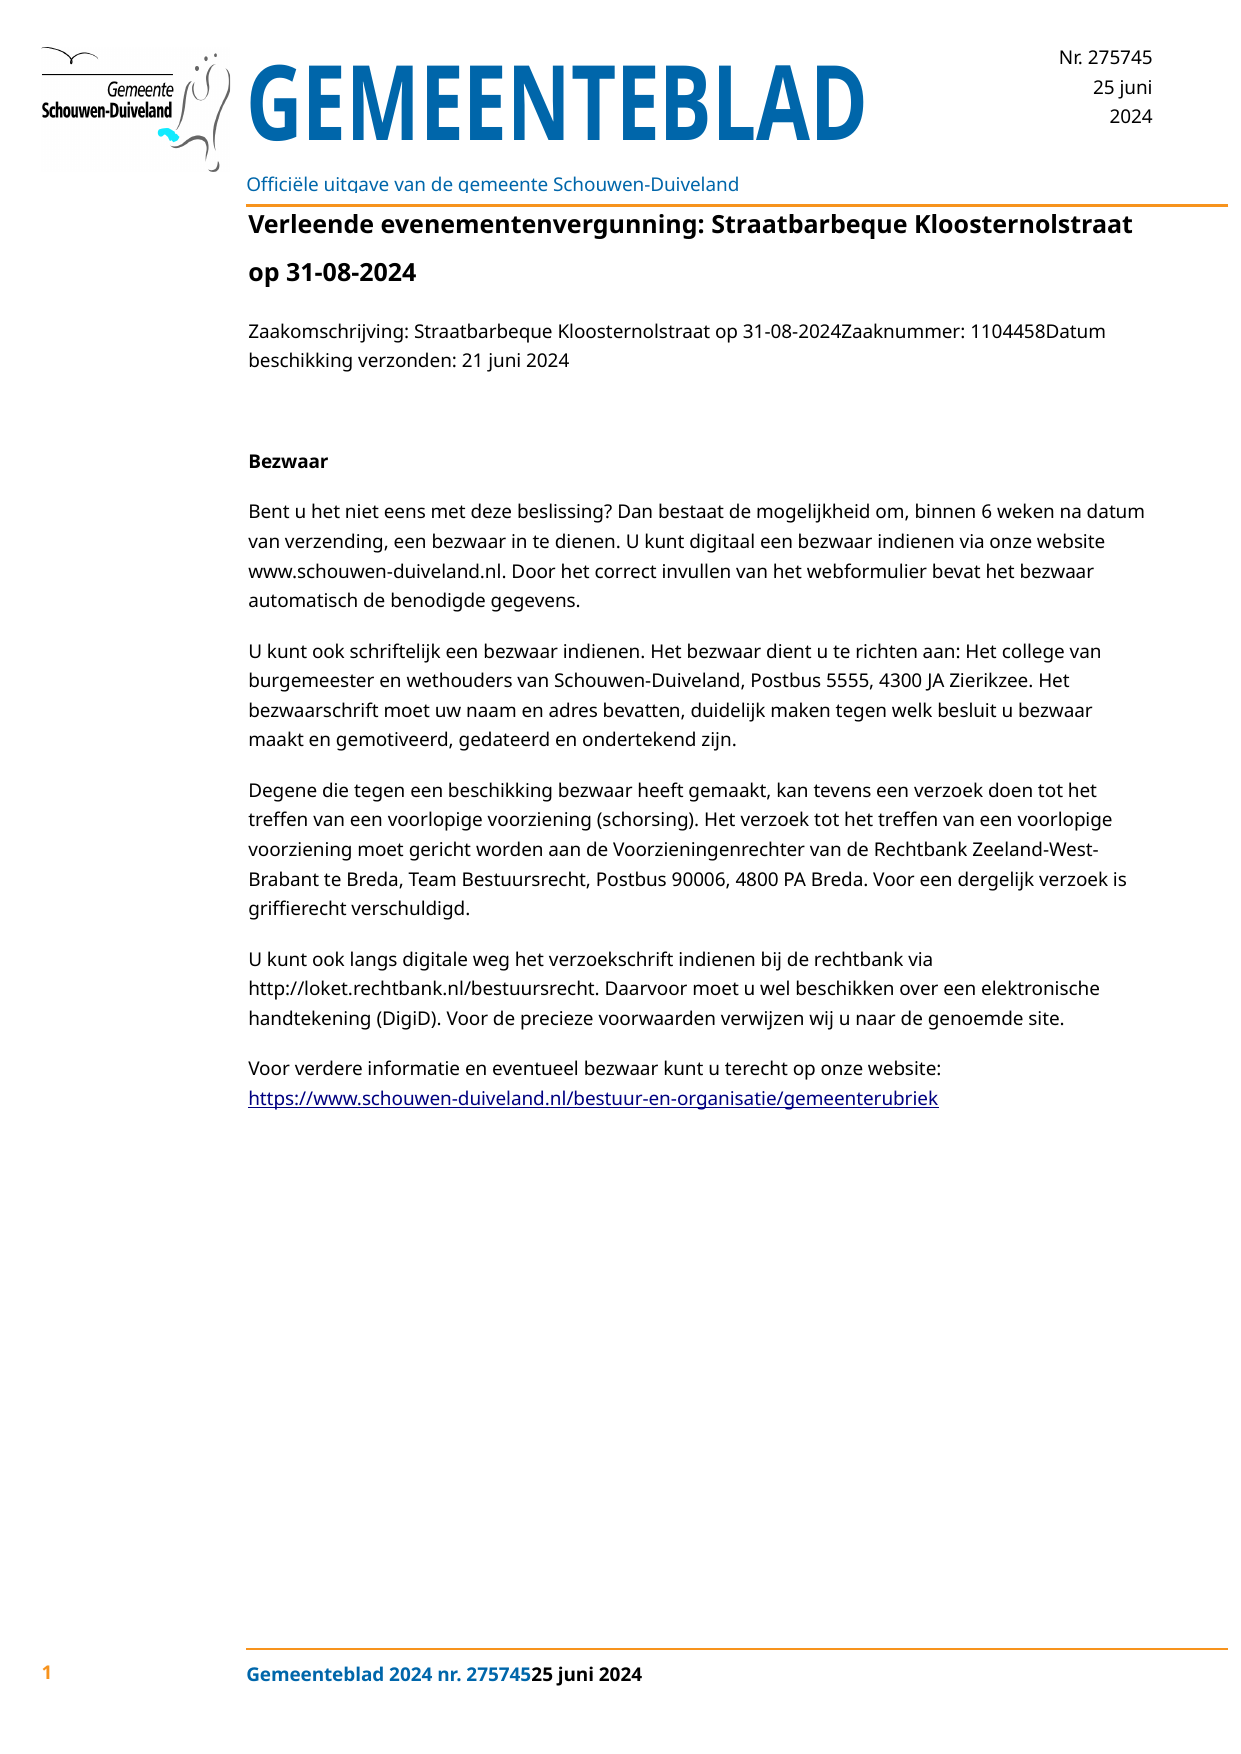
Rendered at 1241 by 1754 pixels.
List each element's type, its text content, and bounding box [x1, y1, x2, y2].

text Bezwaar [248, 448, 1152, 474]
text Zaakomschrijving: Straatbarbeque Kloosternolstraat op 31-08-2024Zaaknummer: 1104458Datum beschikking verzonden: 21 juni 2024 [248, 318, 1152, 373]
picture [41, 47, 231, 172]
text Voor verdere informatie en eventueel bezwaar kunt u terecht op onze website: https://www.schouwen-duiveland.nl/bestuur-en-organisatie/gemeenterubriek [248, 1055, 1152, 1111]
text Bent u het niet eens met deze beslissing? Dan bestaat de mogelijkheid om, binnen 6 weken na datum van verzending, een bezwaar in te dienen. U kunt digitaal een bezwaar indienen via onze website www.schouwen-duiveland.nl. Door het correct invullen van het webformulier bevat het bezwaar automatisch de benodigde gegevens. [248, 499, 1152, 613]
text Degene die tegen een beschikking bezwaar heeft gemaakt, kan tevens een verzoek doen tot het treffen van een voorlopige voorziening (schorsing). Het verzoek tot het treffen van een voorlopige voorziening moet gericht worden aan de Voorzieningenrechter van de Rechtbank Zeeland-West-Brabant te Breda, Team Bestuursrecht, Postbus 90006, 4800 PA Breda. Voor een dergelijk verzoek is griffierecht verschuldigd. [248, 777, 1152, 921]
text Verleende evenementenvergunning: Straatbarbeque Kloosternolstraat op 31-08-2024 [248, 207, 1152, 288]
text U kunt ook schriftelijk een bezwaar indienen. Het bezwaar dient u te richten aan: Het college van burgemeester en wethouders van Schouwen-Duiveland, Postbus 5555, 4300 JA Zierikzee. Het bezwaarschrift moet uw naam en adres bevatten, duidelijk maken tegen welk besluit u bezwaar maakt en gemotiveerd, gedateerd en ondertekend zijn. [248, 638, 1152, 752]
text U kunt ook langs digitale weg het verzoekschrift indienen bij de rechtbank via http://loket.rechtbank.nl/bestuursrecht. Daarvoor moet u wel beschikken over een elektronische handtekening (DigiD). Voor de precieze voorwaarden verwijzen wij u naar de genoemde site. [248, 946, 1152, 1031]
